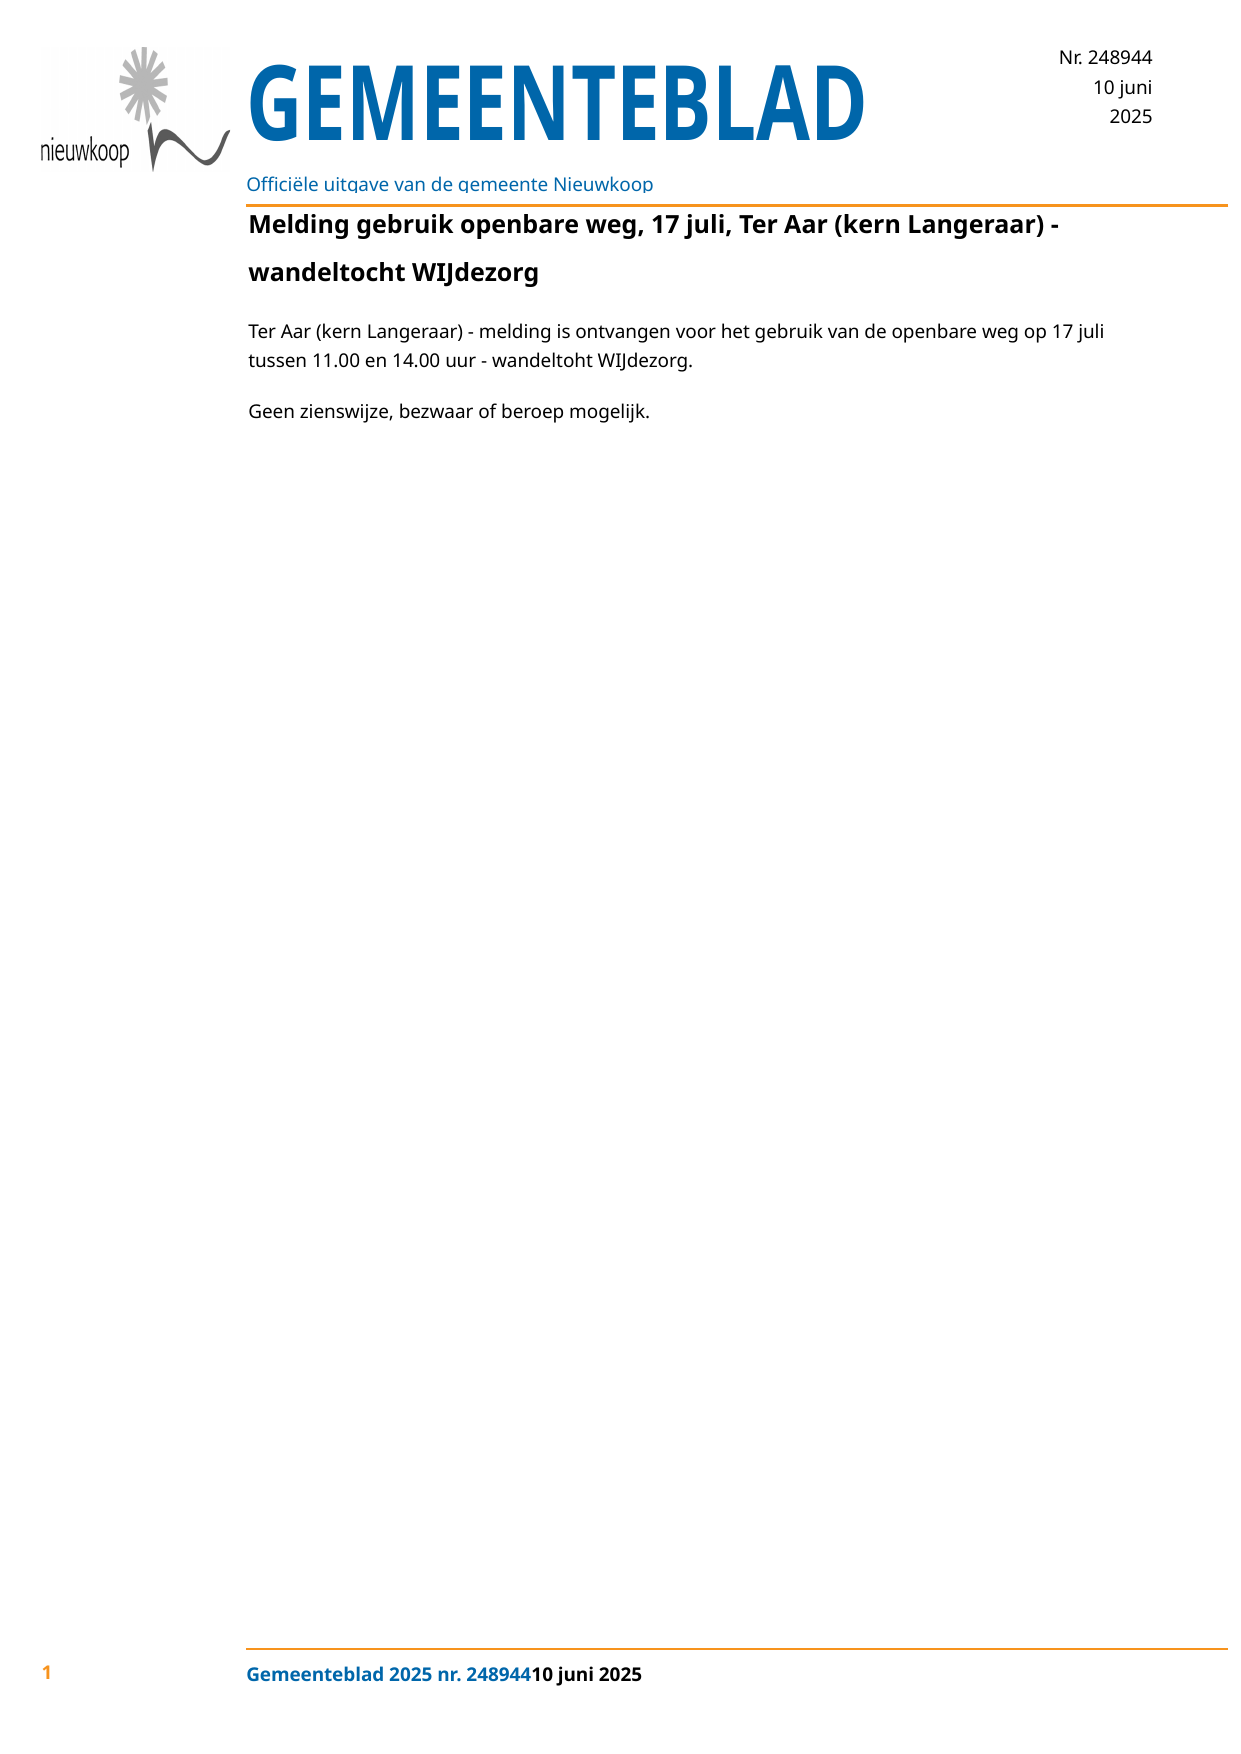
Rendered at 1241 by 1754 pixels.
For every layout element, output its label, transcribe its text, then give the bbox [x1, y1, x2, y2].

picture [41, 47, 231, 172]
text Geen zienswijze, bezwaar of beroep mogelijk. [248, 398, 1152, 424]
text Melding gebruik openbare weg, 17 juli, Ter Aar (kern Langeraar) - wandeltocht WIJdezorg [248, 207, 1152, 288]
text Ter Aar (kern Langeraar) - melding is ontvangen voor het gebruik van de openbare weg op 17 juli tussen 11.00 en 14.00 uur - wandeltoht WIJdezorg. [248, 318, 1152, 373]
